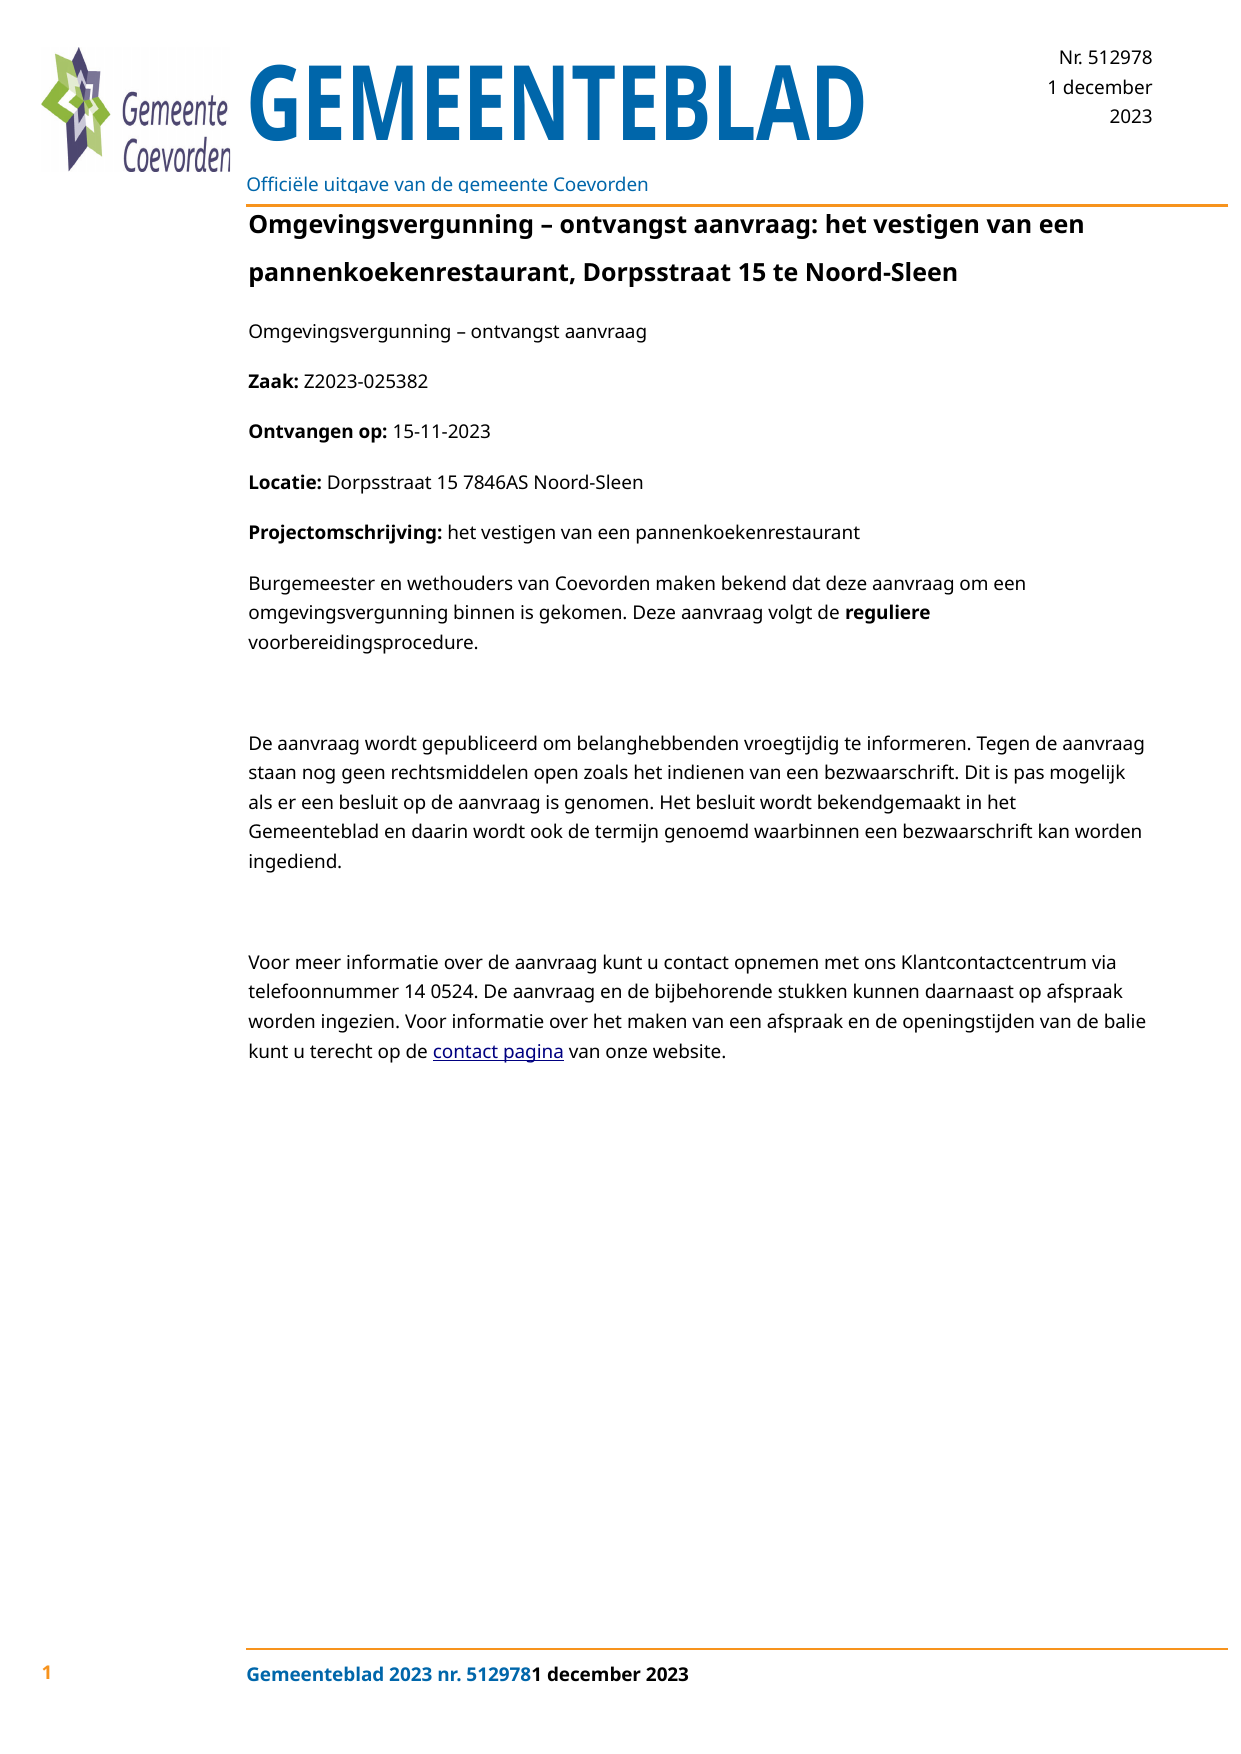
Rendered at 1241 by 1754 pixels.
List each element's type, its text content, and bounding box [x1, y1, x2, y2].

text Zaak: Z2023-025382 [248, 368, 1152, 394]
picture [41, 47, 231, 172]
text Voor meer informatie over de aanvraag kunt u contact opnemen met ons Klantcontactcentrum via telefoonnummer 14 0524. De aanvraag en de bijbehorende stukken kunnen daarnaast op afspraak worden ingezien. Voor informatie over het maken van een afspraak en de openingstijden van de balie kunt u terecht op de contact pagina van onze website. [248, 949, 1152, 1064]
text Ontvangen op: 15-11-2023 [248, 419, 1152, 444]
text Omgevingsvergunning – ontvangst aanvraag [248, 318, 1152, 344]
text Locatie: Dorpsstraat 15 7846AS Noord-Sleen [248, 469, 1152, 495]
text Omgevingsvergunning – ontvangst aanvraag: het vestigen van een pannenkoekenrestaurant, Dorpsstraat 15 te Noord-Sleen [248, 207, 1152, 288]
text De aanvraag wordt gepubliceerd om belanghebbenden vroegtijdig te informeren. Tegen de aanvraag staan nog geen rechtsmiddelen open zoals het indienen van een bezwaarschrift. Dit is pas mogelijk als er een besluit op de aanvraag is genomen. Het besluit wordt bekendgemaakt in het Gemeenteblad en daarin wordt ook de termijn genoemd waarbinnen een bezwaarschrift kan worden ingediend. [248, 730, 1152, 874]
text Projectomschrijving: het vestigen van een pannenkoekenrestaurant [248, 519, 1152, 545]
text Burgemeester en wethouders van Coevorden maken bekend dat deze aanvraag om een omgevingsvergunning binnen is gekomen. Deze aanvraag volgt de reguliere voorbereidingsprocedure. [248, 570, 1152, 655]
